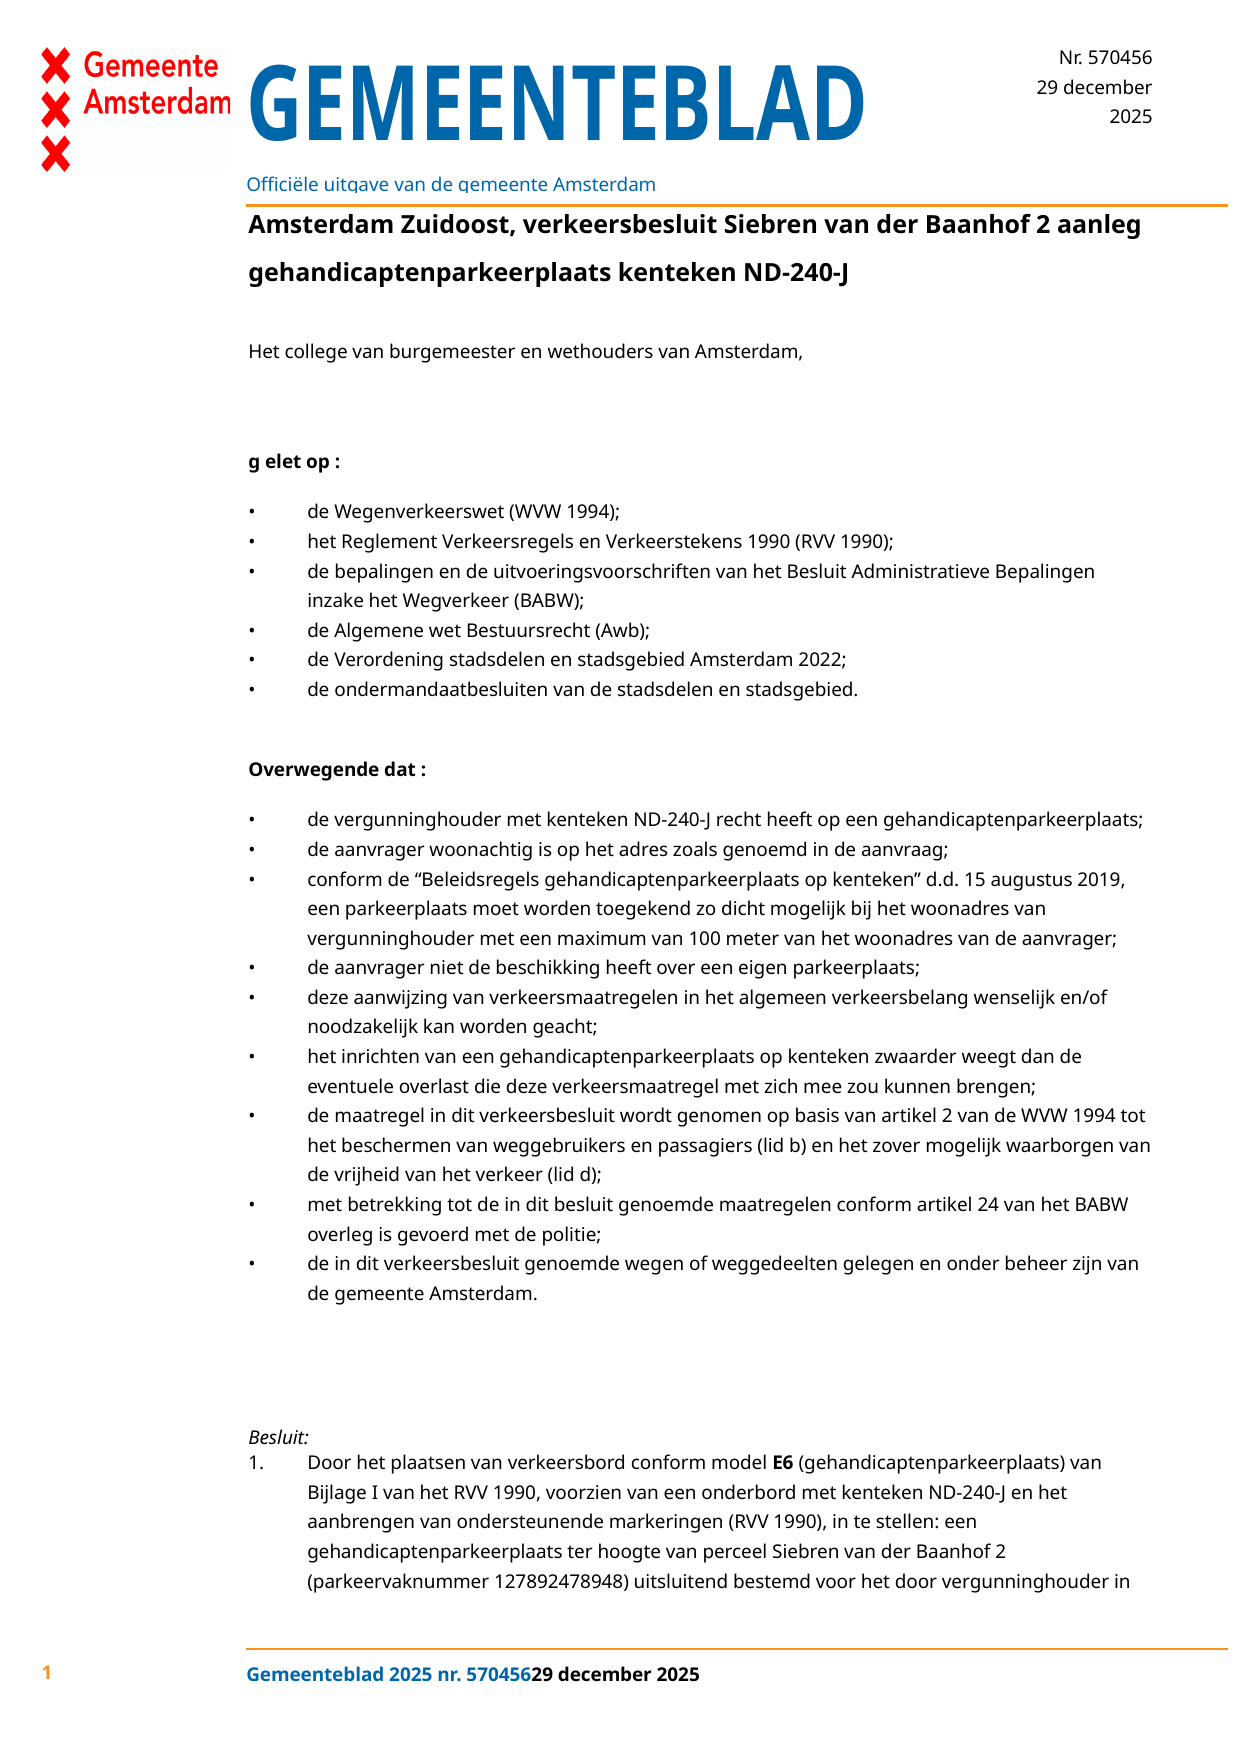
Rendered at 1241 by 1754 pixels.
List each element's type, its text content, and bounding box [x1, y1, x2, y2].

text Het college van burgemeester en wethouders van Amsterdam, [248, 339, 1152, 364]
list de Wegenverkeerswet (WVW 1994); [248, 499, 1152, 524]
text Besluit: [248, 1424, 1152, 1449]
text Overwegende dat : [248, 756, 1152, 782]
picture [41, 47, 231, 172]
list de ondermandaatbesluiten van de stadsdelen en stadsgebied. [248, 676, 1152, 702]
list de bepalingen en de uitvoeringsvoorschriften van het Besluit Administratieve Bepalingen inzake het Wegverkeer (BABW); [248, 558, 1152, 613]
list de Algemene wet Bestuursrecht (Awb); [248, 617, 1152, 643]
list het inrichten van een gehandicaptenparkeerplaats op kenteken zwaarder weegt dan de eventuele overlast die deze verkeersmaatregel met zich mee zou kunnen brengen; [248, 1043, 1152, 1098]
text g elet op : [248, 448, 1152, 474]
list de aanvrager woonachtig is op het adres zoals genoemd in de aanvraag; [248, 836, 1152, 862]
list de in dit verkeersbesluit genoemde wegen of weggedeelten gelegen en onder beheer zijn van de gemeente Amsterdam. [248, 1250, 1152, 1306]
list met betrekking tot de in dit besluit genoemde maatregelen conform artikel 24 van het BABW overleg is gevoerd met de politie; [248, 1191, 1152, 1246]
list de aanvrager niet de beschikking heeft over een eigen parkeerplaats; [248, 954, 1152, 980]
list Door het plaatsen van verkeersbord conform model E6 (gehandicaptenparkeerplaats) van Bijlage I van het RVV 1990, voorzien van een onderbord met kenteken ND-240-J en het aanbrengen van ondersteunende markeringen (RVV 1990), in te stellen: een gehandicaptenparkeerplaats ter hoogte van perceel Siebren van der Baanhof 2 (parkeervaknummer 127892478948) uitsluitend bestemd voor het door vergunninghouder in [248, 1449, 1152, 1594]
text Amsterdam Zuidoost, verkeersbesluit Siebren van der Baanhof 2 aanleg gehandicaptenparkeerplaats kenteken ND-240-J [248, 207, 1152, 288]
list de vergunninghouder met kenteken ND-240-J recht heeft op een gehandicaptenparkeerplaats; [248, 807, 1152, 832]
list de maatregel in dit verkeersbesluit wordt genomen op basis van artikel 2 van de WVW 1994 tot het beschermen van weggebruikers en passagiers (lid b) en het zover mogelijk waarborgen van de vrijheid van het verkeer (lid d); [248, 1102, 1152, 1187]
list conform de “Beleidsregels gehandicaptenparkeerplaats op kenteken” d.d. 15 augustus 2019, een parkeerplaats moet worden toegekend zo dicht mogelijk bij het woonadres van vergunninghouder met een maximum van 100 meter van het woonadres van de aanvrager; [248, 866, 1152, 951]
list deze aanwijzing van verkeersmaatregelen in het algemeen verkeersbelang wenselijk en/of noodzakelijk kan worden geacht; [248, 984, 1152, 1039]
list de Verordening stadsdelen en stadsgebied Amsterdam 2022; [248, 647, 1152, 672]
list het Reglement Verkeersregels en Verkeerstekens 1990 (RVV 1990); [248, 528, 1152, 554]
